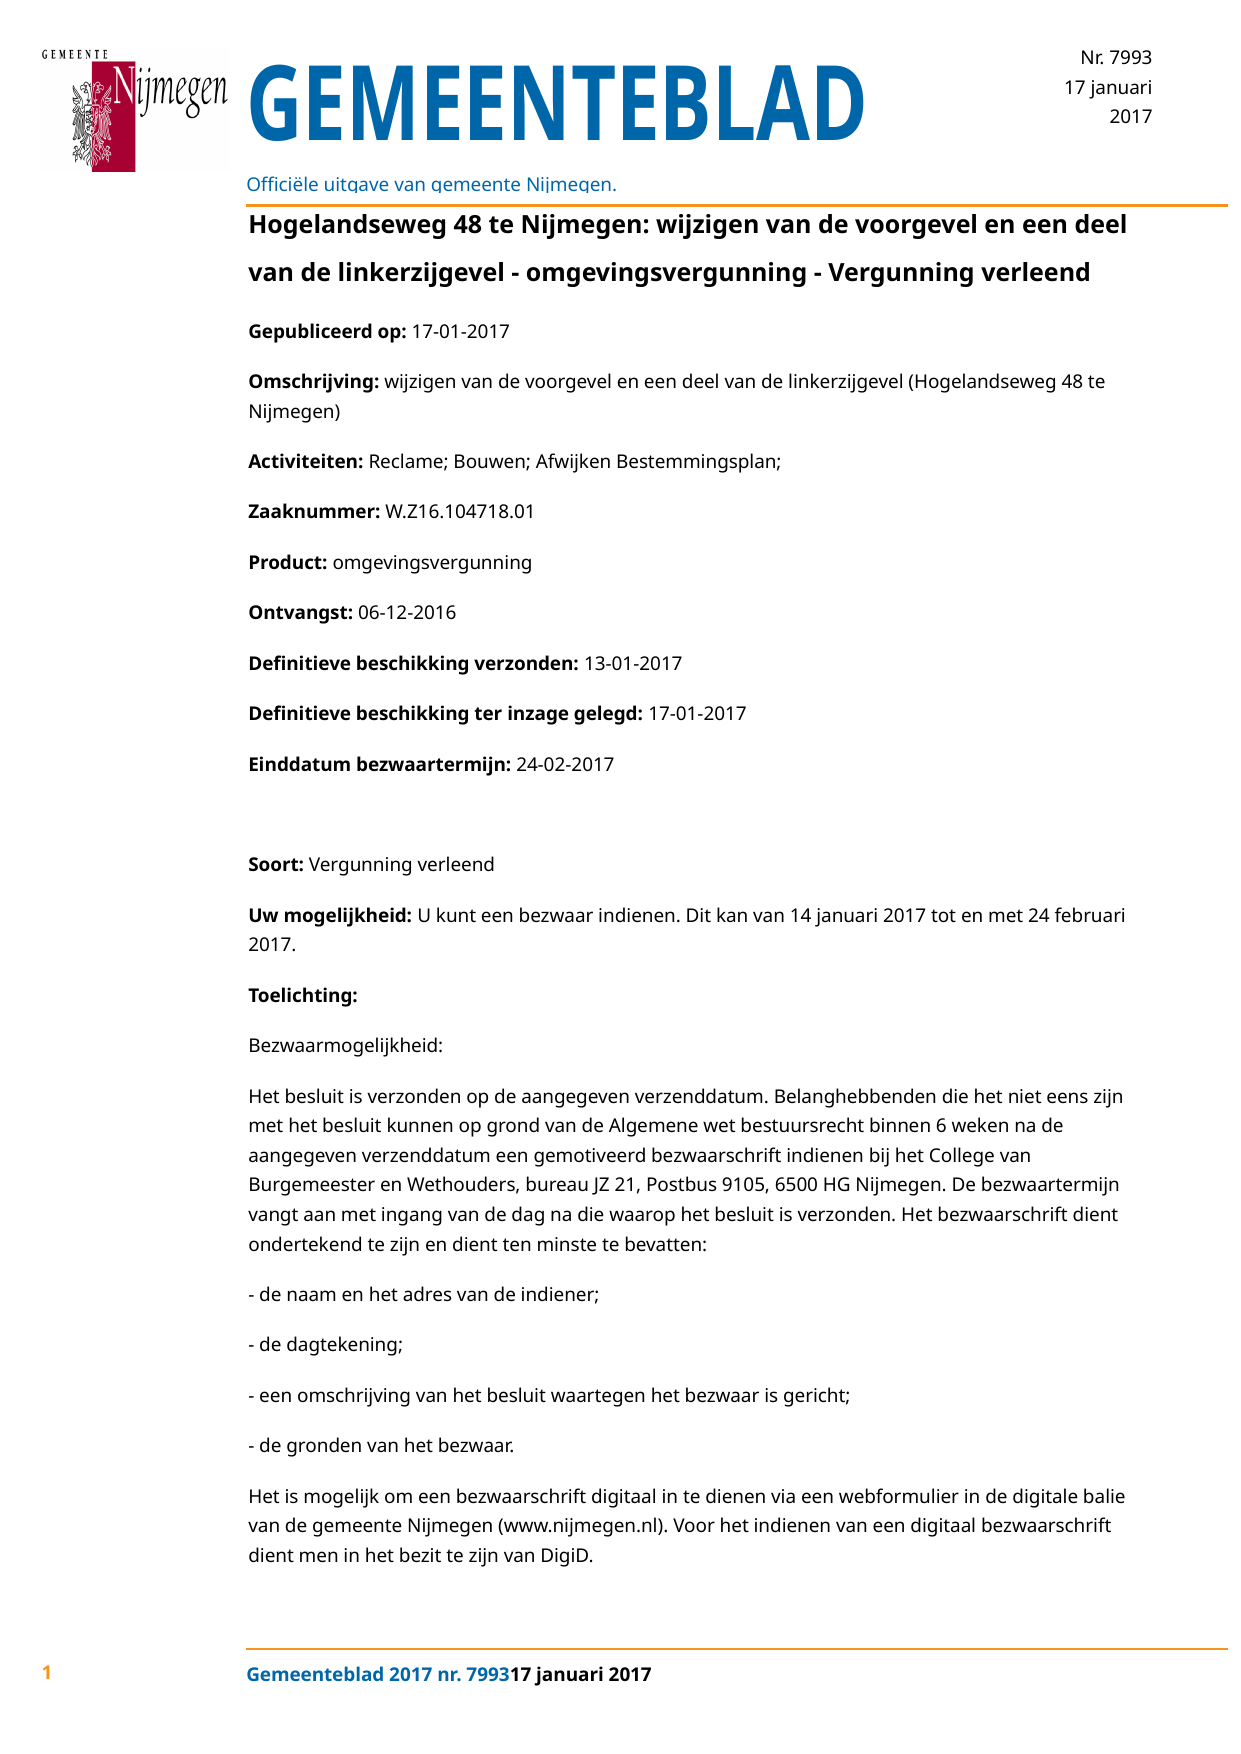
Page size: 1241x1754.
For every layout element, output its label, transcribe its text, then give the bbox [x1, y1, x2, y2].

text Soort: Vergunning verleend [248, 852, 1152, 877]
text Ontvangst: 06-12-2016 [248, 599, 1152, 625]
text - de naam en het adres van de indiener; [248, 1281, 1152, 1307]
text Definitieve beschikking verzonden: 13-01-2017 [248, 650, 1152, 676]
text Activiteiten: Reclame; Bouwen; Afwijken Bestemmingsplan; [248, 448, 1152, 474]
text Einddatum bezwaartermijn: 24-02-2017 [248, 751, 1152, 777]
picture [41, 47, 231, 172]
text - de gronden van het bezwaar. [248, 1432, 1152, 1458]
text Hogelandseweg 48 te Nijmegen: wijzigen van de voorgevel en een deel van de linkerzijgevel - omgevingsvergunning - Vergunning verleend [248, 207, 1152, 288]
text Gepubliceerd op: 17-01-2017 [248, 318, 1152, 344]
text Uw mogelijkheid: U kunt een bezwaar indienen. Dit kan van 14 januari 2017 tot en met 24 februari 2017. [248, 902, 1152, 957]
text - de dagtekening; [248, 1332, 1152, 1357]
text Het is mogelijk om een bezwaarschrift digitaal in te dienen via een webformulier in de digitale balie van de gemeente Nijmegen (www.nijmegen.nl). Voor het indienen van een digitaal bezwaarschrift dient men in het bezit te zijn van DigiD. [248, 1483, 1152, 1568]
text Definitieve beschikking ter inzage gelegd: 17-01-2017 [248, 700, 1152, 726]
text Zaaknummer: W.Z16.104718.01 [248, 499, 1152, 524]
text Product: omgevingsvergunning [248, 549, 1152, 575]
text - een omschrijving van het besluit waartegen het bezwaar is gericht; [248, 1382, 1152, 1408]
text Het besluit is verzonden op de aangegeven verzenddatum. Belanghebbenden die het niet eens zijn met het besluit kunnen op grond van de Algemene wet bestuursrecht binnen 6 weken na de aangegeven verzenddatum een gemotiveerd bezwaarschrift indienen bij het College van Burgemeester en Wethouders, bureau JZ 21, Postbus 9105, 6500 HG Nijmegen. De bezwaartermijn vangt aan met ingang van de dag na die waarop het besluit is verzonden. Het bezwaarschrift dient ondertekend te zijn en dient ten minste te bevatten: [248, 1083, 1152, 1257]
text Toelichting: [248, 982, 1152, 1008]
text Bezwaarmogelijkheid: [248, 1032, 1152, 1058]
text Omschrijving: wijzigen van de voorgevel en een deel van de linkerzijgevel (Hogelandseweg 48 te Nijmegen) [248, 368, 1152, 424]
